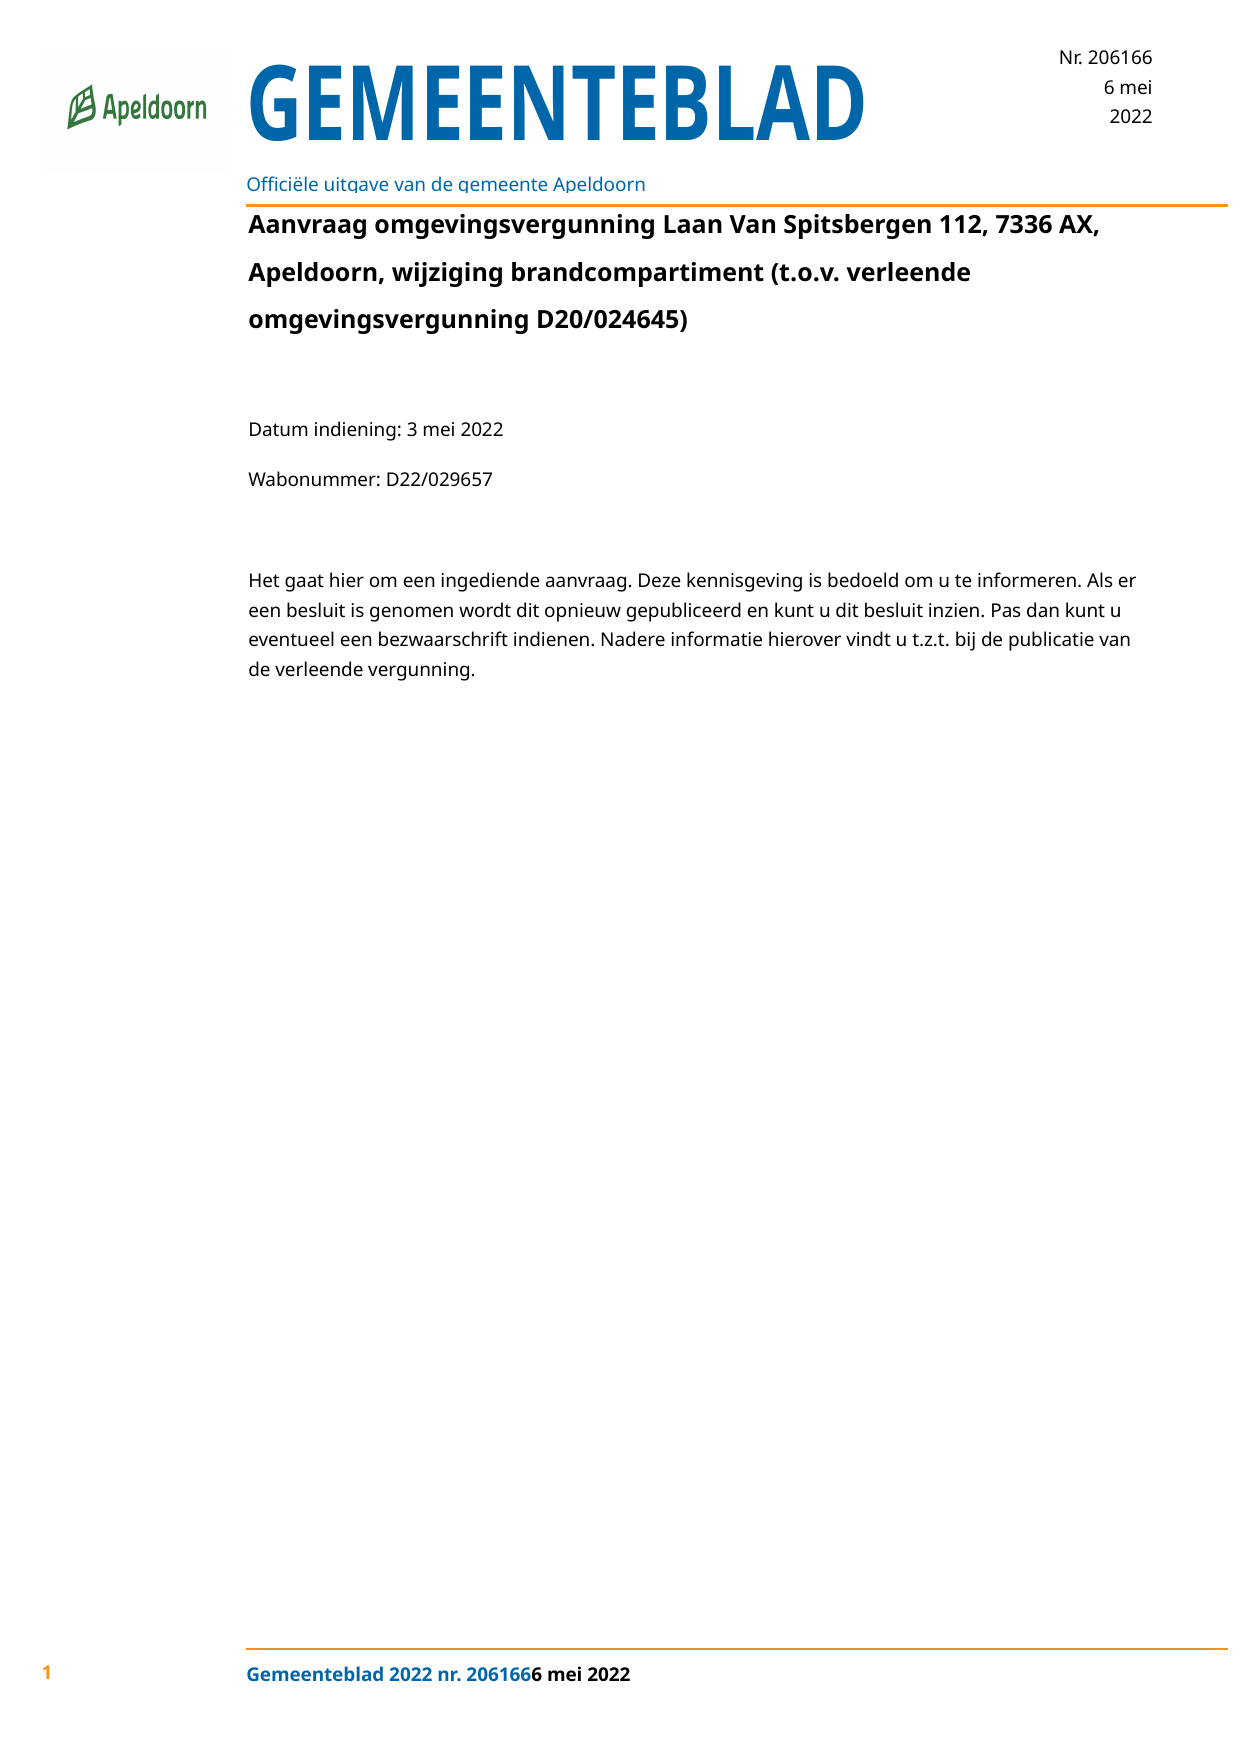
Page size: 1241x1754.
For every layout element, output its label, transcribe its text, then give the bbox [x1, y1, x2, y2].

text Het gaat hier om een ingediende aanvraag. Deze kennisgeving is bedoeld om u te informeren. Als er een besluit is genomen wordt dit opnieuw gepubliceerd en kunt u dit besluit inzien. Pas dan kunt u eventueel een bezwaarschrift indienen. Nadere informatie hierover vindt u t.z.t. bij de publicatie van de verleende vergunning. [248, 567, 1152, 682]
text Wabonummer: D22/029657 [248, 466, 1152, 492]
text Datum indiening: 3 mei 2022 [248, 416, 1152, 442]
picture [41, 47, 231, 172]
text Aanvraag omgevingsvergunning Laan Van Spitsbergen 112, 7336 AX, Apeldoorn, wijziging brandcompartiment (t.o.v. verleende omgevingsvergunning D20/024645) [248, 207, 1152, 336]
